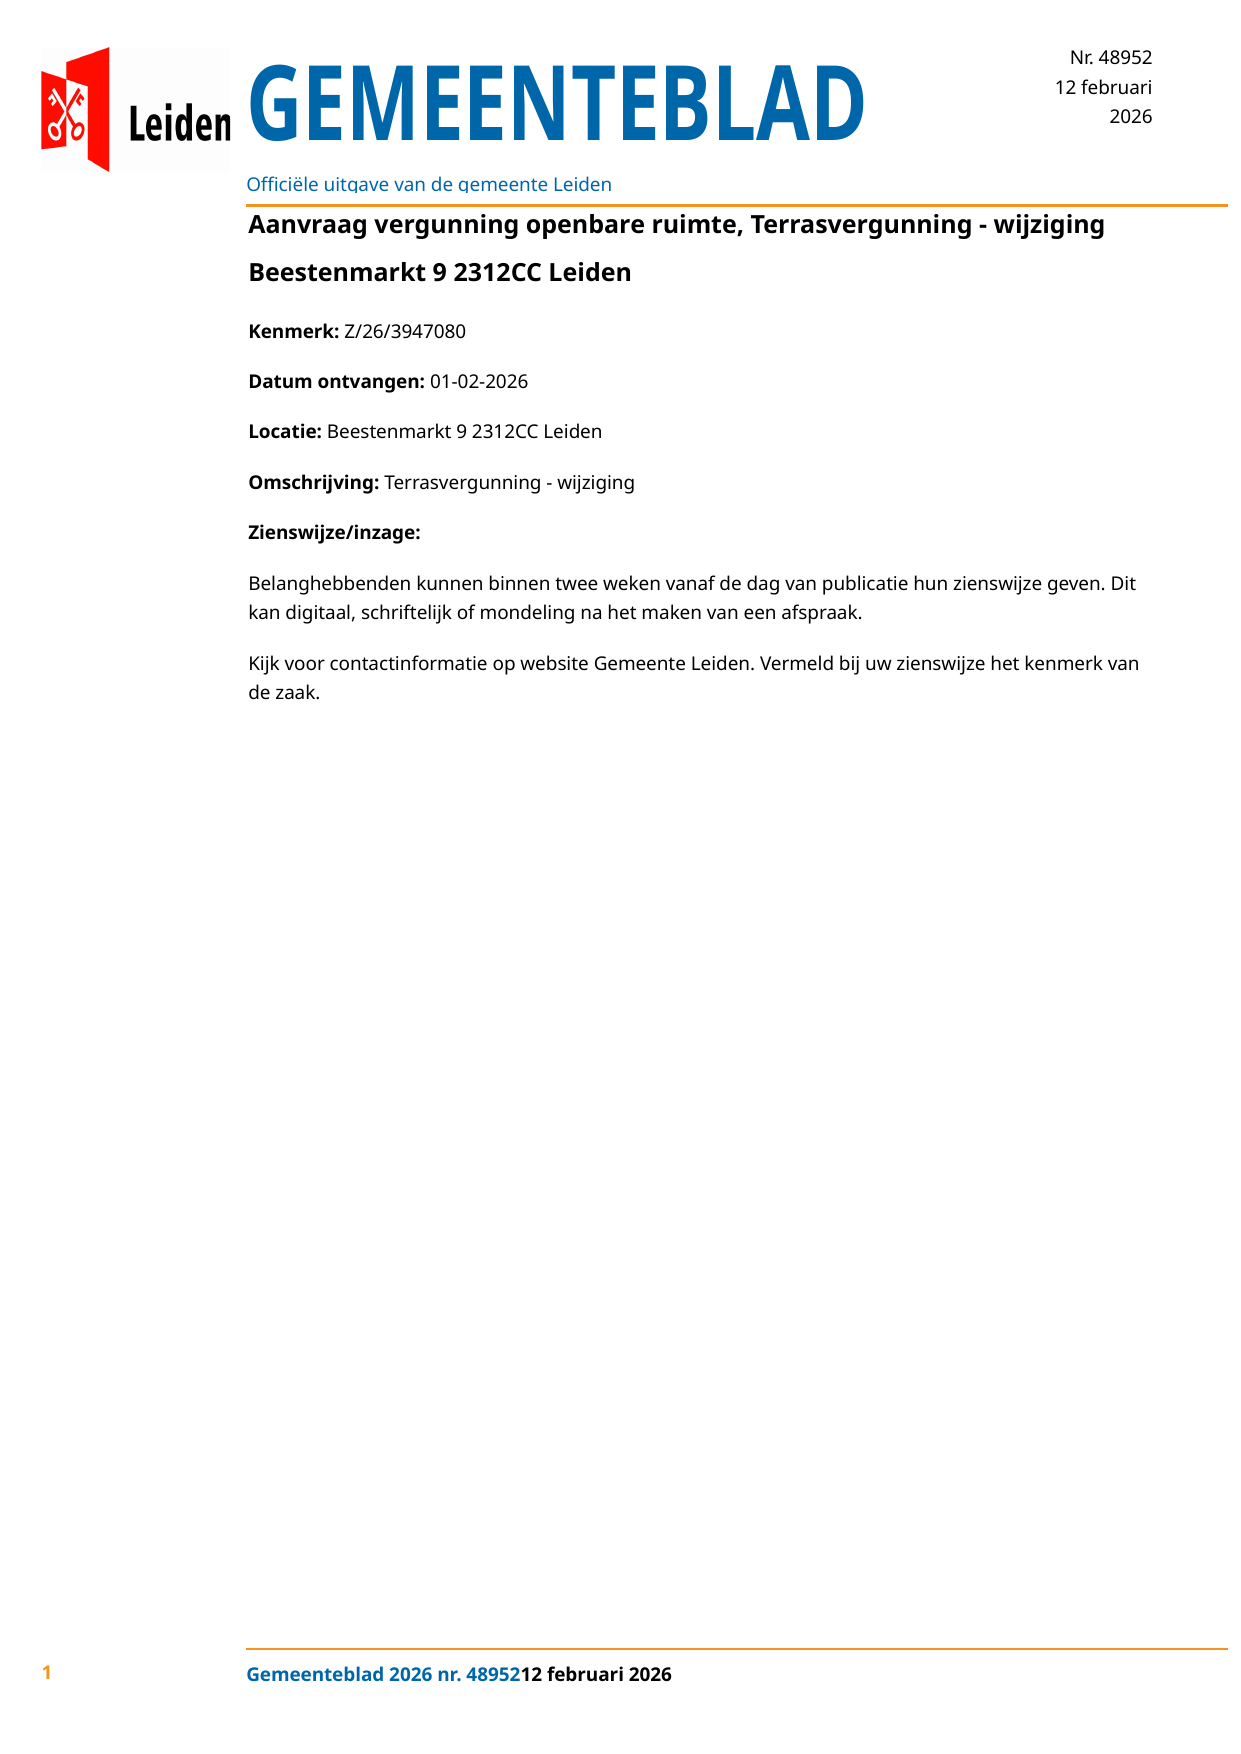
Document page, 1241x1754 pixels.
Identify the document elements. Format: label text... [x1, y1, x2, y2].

text Kijk voor contactinformatie op website Gemeente Leiden. Vermeld bij uw zienswijze het kenmerk van de zaak. [248, 650, 1152, 705]
text Belanghebbenden kunnen binnen twee weken vanaf de dag van publicatie hun zienswijze geven. Dit kan digitaal, schriftelijk of mondeling na het maken van een afspraak. [248, 570, 1152, 625]
picture [41, 47, 231, 172]
text Zienswijze/inzage: [248, 519, 1152, 545]
text Aanvraag vergunning openbare ruimte, Terrasvergunning - wijziging Beestenmarkt 9 2312CC Leiden [248, 207, 1152, 288]
text Omschrijving: Terrasvergunning - wijziging [248, 469, 1152, 495]
text Locatie: Beestenmarkt 9 2312CC Leiden [248, 419, 1152, 444]
text Datum ontvangen: 01-02-2026 [248, 368, 1152, 394]
text Kenmerk: Z/26/3947080 [248, 318, 1152, 344]
